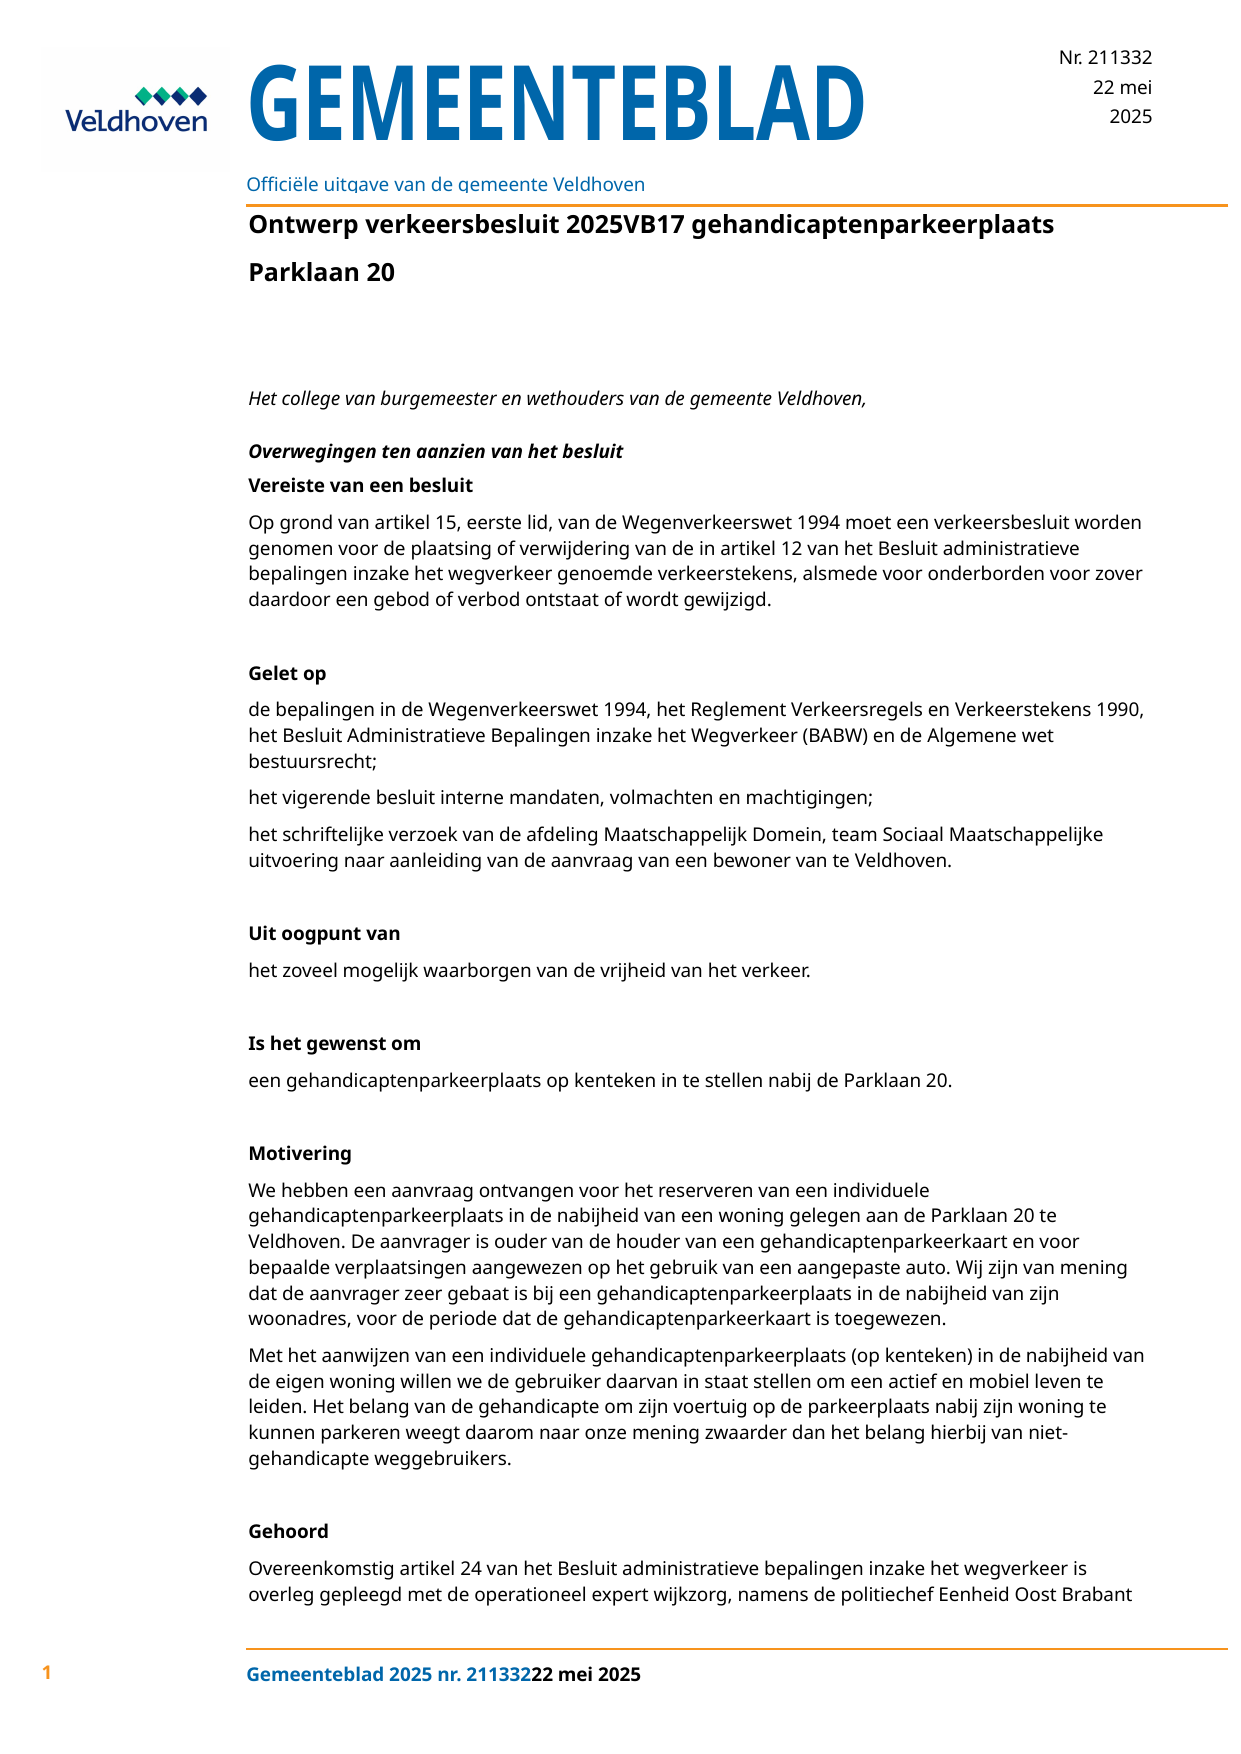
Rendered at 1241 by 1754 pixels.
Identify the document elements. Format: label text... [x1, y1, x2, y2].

text Op grond van artikel 15, eerste lid, van de Wegenverkeerswet 1994 moet een verkeersbesluit worden genomen voor de plaatsing of verwijdering van de in artikel 12 van het Besluit administratieve bepalingen inzake het wegverkeer genoemde verkeerstekens, alsmede voor onderborden voor zover daardoor een gebod of verbod ontstaat of wordt gewijzigd. [248, 509, 1152, 612]
text Met het aanwijzen van een individuele gehandicaptenparkeerplaats (op kenteken) in de nabijheid van de eigen woning willen we de gebruiker daarvan in staat stellen om een actief en mobiel leven te leiden. Het belang van de gehandicapte om zijn voertuig op de parkeerplaats nabij zijn woning te kunnen parkeren weegt daarom naar onze mening zwaarder dan het belang hierbij van niet-gehandicapte weggebruikers. [248, 1342, 1152, 1471]
text het zoveel mogelijk waarborgen van de vrijheid van het verkeer. [248, 957, 1152, 983]
text Vereiste van een besluit [248, 472, 1152, 498]
text Uit oogpunt van [248, 920, 1152, 946]
picture [41, 47, 231, 172]
text Het college van burgemeester en wethouders van de gemeente Veldhoven, [248, 386, 1152, 411]
text Overwegingen ten aanzien van het besluit [248, 438, 1152, 464]
text Ontwerp verkeersbesluit 2025VB17 gehandicaptenparkeerplaats Parklaan 20 [248, 207, 1152, 288]
text het schriftelijke verzoek van de afdeling Maatschappelijk Domein, team Sociaal Maatschappelijke uitvoering naar aanleiding van de aanvraag van een bewoner van te Veldhoven. [248, 821, 1152, 873]
text Gelet op [248, 660, 1152, 685]
text het vigerende besluit interne mandaten, volmachten en machtigingen; [248, 784, 1152, 810]
text Gehoord [248, 1518, 1152, 1544]
text Motivering [248, 1140, 1152, 1166]
text We hebben een aanvraag ontvangen voor het reserveren van een individuele gehandicaptenparkeerplaats in de nabijheid van een woning gelegen aan de Parklaan 20 te Veldhoven. De aanvrager is ouder van de houder van een gehandicaptenparkeerkaart en voor bepaalde verplaatsingen aangewezen op het gebruik van een aangepaste auto. Wij zijn van mening dat de aanvrager zeer gebaat is bij een gehandicaptenparkeerplaats in de nabijheid van zijn woonadres, voor de periode dat de gehandicaptenparkeerkaart is toegewezen. [248, 1177, 1152, 1331]
text Overeenkomstig artikel 24 van het Besluit administratieve bepalingen inzake het wegverkeer is overleg gepleegd met de operationeel expert wijkzorg, namens de politiechef Eenheid Oost Brabant [248, 1555, 1152, 1607]
text de bepalingen in de Wegenverkeerswet 1994, het Reglement Verkeersregels en Verkeerstekens 1990, het Besluit Administratieve Bepalingen inzake het Wegverkeer (BABW) en de Algemene wet bestuursrecht; [248, 696, 1152, 773]
text Is het gewenst om [248, 1030, 1152, 1056]
text een gehandicaptenparkeerplaats op kenteken in te stellen nabij de Parklaan 20. [248, 1067, 1152, 1093]
